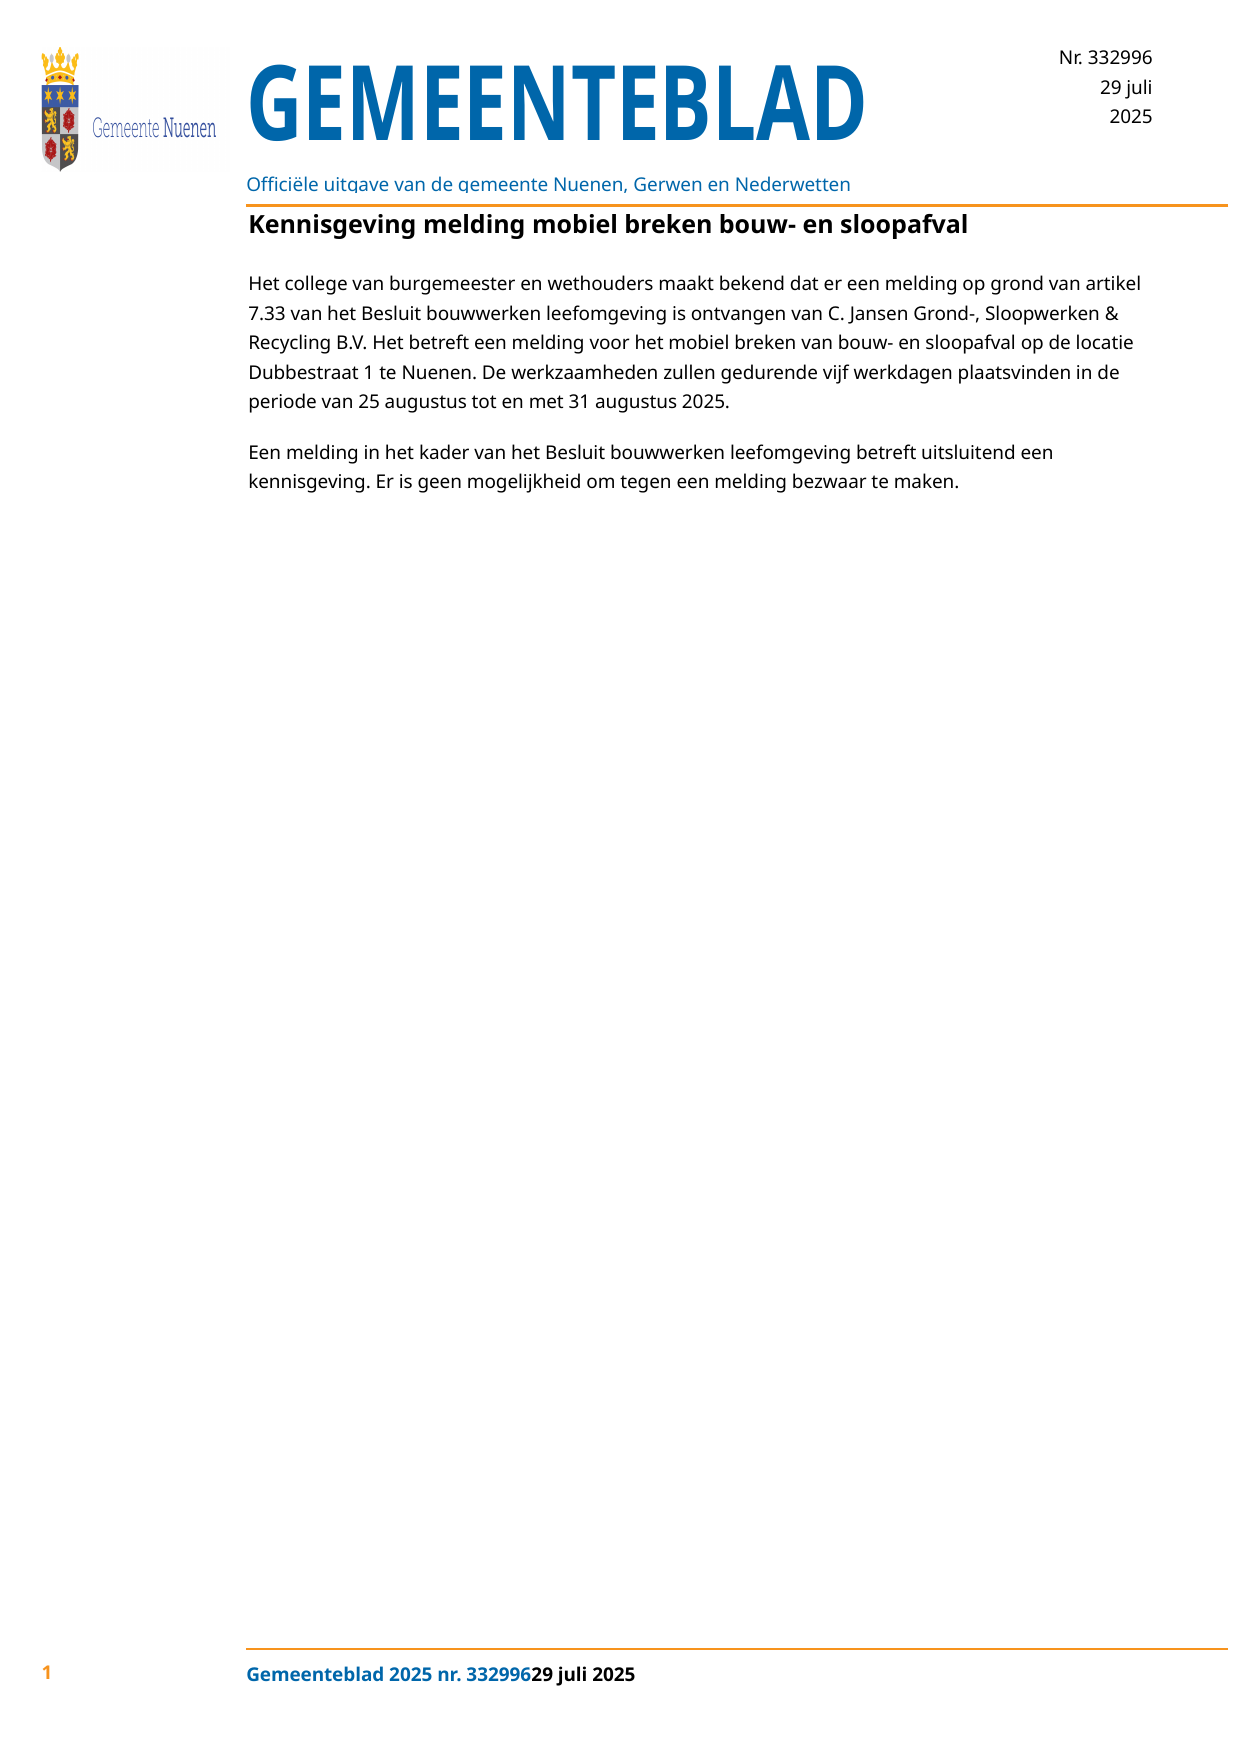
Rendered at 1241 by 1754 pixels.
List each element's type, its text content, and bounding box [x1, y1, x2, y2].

picture [41, 47, 231, 172]
text Een melding in het kader van het Besluit bouwwerken leefomgeving betreft uitsluitend een kennisgeving. Er is geen mogelijkheid om tegen een melding bezwaar te maken. [248, 439, 1152, 494]
text Kennisgeving melding mobiel breken bouw- en sloopafval [248, 207, 1152, 241]
text Het college van burgemeester en wethouders maakt bekend dat er een melding op grond van artikel 7.33 van het Besluit bouwwerken leefomgeving is ontvangen van C. Jansen Grond-, Sloopwerken & Recycling B.V. Het betreft een melding voor het mobiel breken van bouw- en sloopafval op de locatie Dubbestraat 1 te Nuenen. De werkzaamheden zullen gedurende vijf werkdagen plaatsvinden in de periode van 25 augustus tot en met 31 augustus 2025. [248, 270, 1152, 414]
